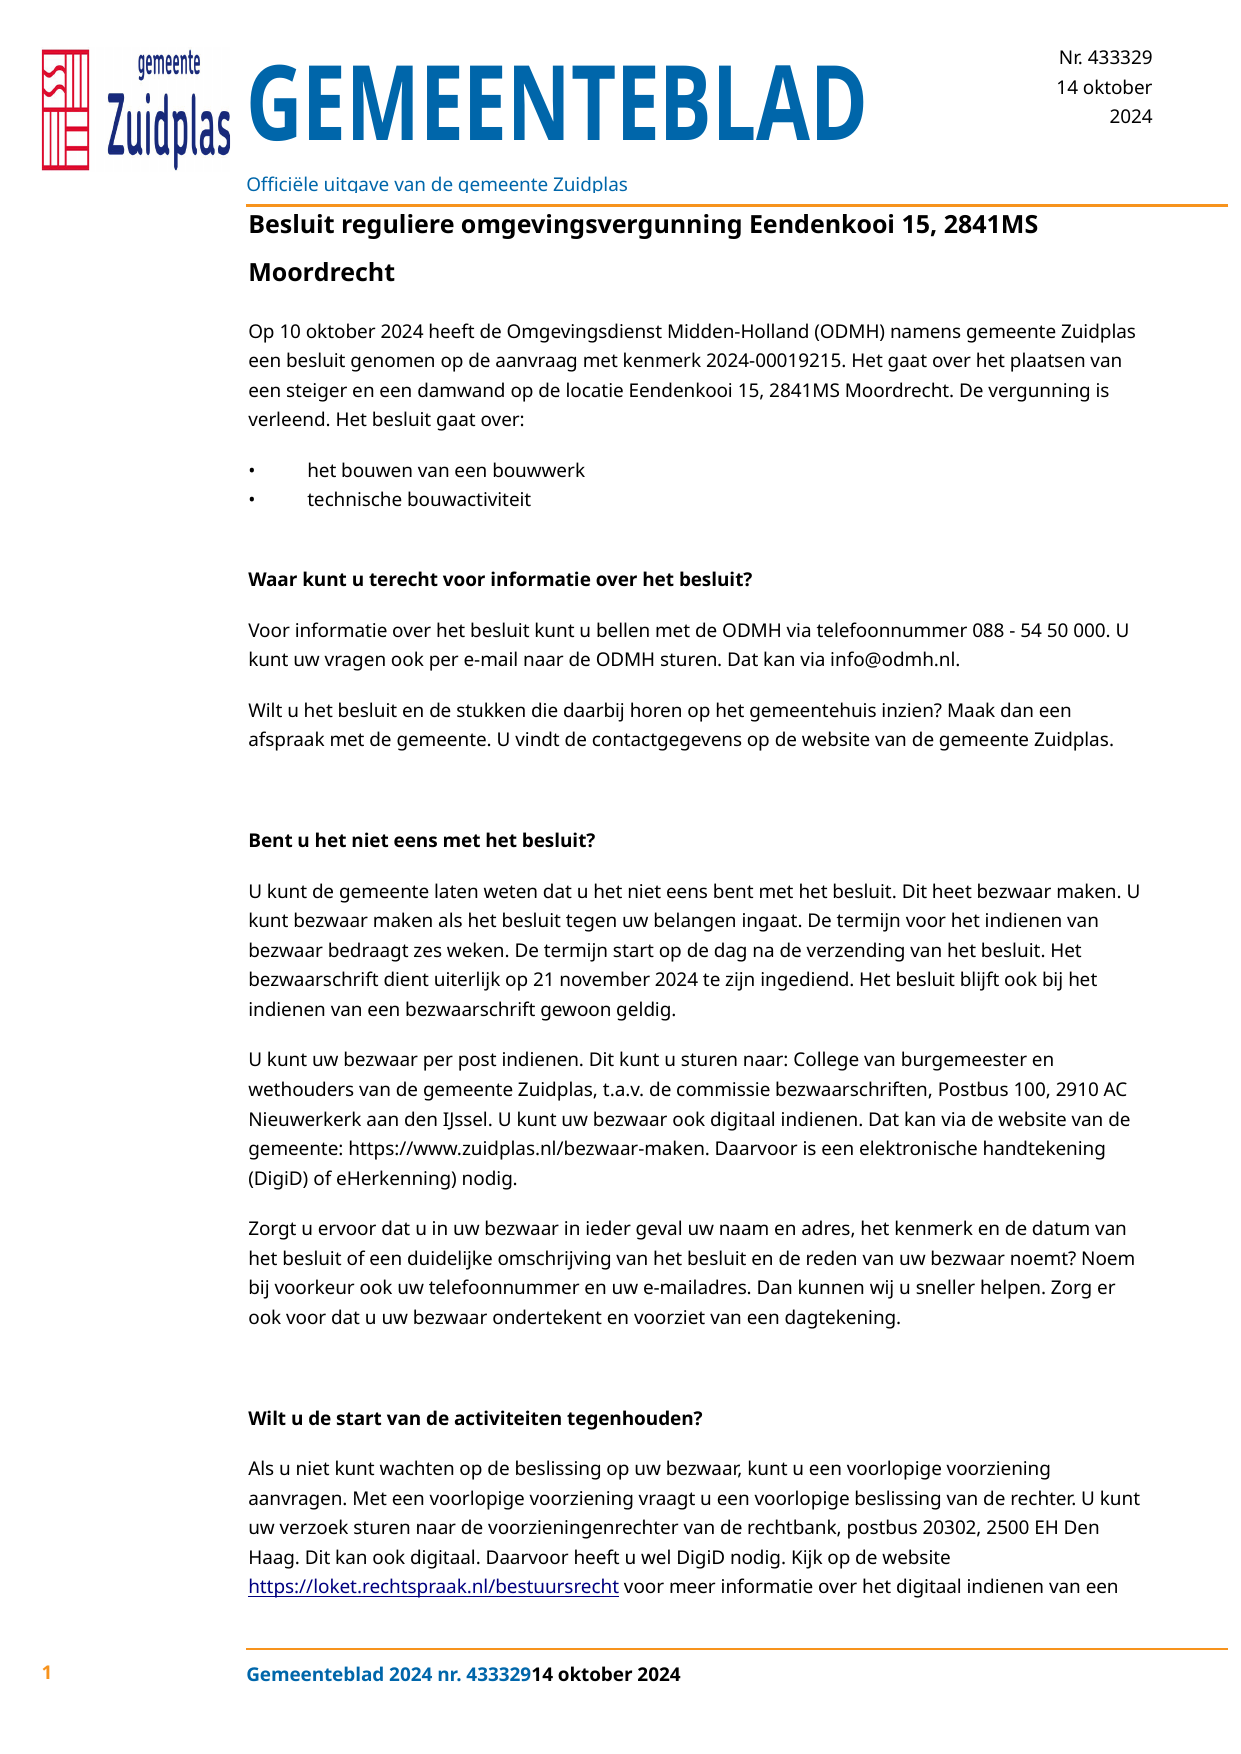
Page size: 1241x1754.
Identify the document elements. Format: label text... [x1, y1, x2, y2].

text Bent u het niet eens met het besluit? [248, 827, 1152, 853]
text Besluit reguliere omgevingsvergunning Eendenkooi 15, 2841MS Moordrecht [248, 207, 1152, 288]
list technische bouwactiviteit [248, 487, 1152, 512]
text Als u niet kunt wachten op de beslissing op uw bezwaar, kunt u een voorlopige voorziening aanvragen. Met een voorlopige voorziening vraagt u een voorlopige beslissing van de rechter. U kunt uw verzoek sturen naar de voorzieningenrechter van de rechtbank, postbus 20302, 2500 EH Den Haag. Dit kan ook digitaal. Daarvoor heeft u wel DigiD nodig. Kijk op de website https://loket.rechtspraak.nl/bestuursrecht voor meer informatie over het digitaal indienen van een [248, 1455, 1152, 1599]
text Wilt u de start van de activiteiten tegenhouden? [248, 1405, 1152, 1431]
text Wilt u het besluit en de stukken die daarbij horen op het gemeentehuis inzien? Maak dan een afspraak met de gemeente. U vindt de contactgegevens op de website van de gemeente Zuidplas. [248, 697, 1152, 752]
text U kunt de gemeente laten weten dat u het niet eens bent met het besluit. Dit heet bezwaar maken. U kunt bezwaar maken als het besluit tegen uw belangen ingaat. De termijn voor het indienen van bezwaar bedraagt zes weken. De termijn start op de dag na de verzending van het besluit. Het bezwaarschrift dient uiterlijk op 21 november 2024 te zijn ingediend. Het besluit blijft ook bij het indienen van een bezwaarschrift gewoon geldig. [248, 878, 1152, 1022]
text Waar kunt u terecht voor informatie over het besluit? [248, 567, 1152, 592]
list het bouwen van een bouwwerk [248, 457, 1152, 483]
picture [41, 47, 231, 172]
text Zorgt u ervoor dat u in uw bezwaar in ieder geval uw naam en adres, het kenmerk en de datum van het besluit of een duidelijke omschrijving van het besluit en de reden van uw bezwaar noemt? Noem bij voorkeur ook uw telefoonnummer en uw e-mailadres. Dan kunnen wij u sneller helpen. Zorg er ook voor dat u uw bezwaar ondertekent en voorziet van een dagtekening. [248, 1215, 1152, 1330]
text U kunt uw bezwaar per post indienen. Dit kunt u sturen naar: College van burgemeester en wethouders van de gemeente Zuidplas, t.a.v. de commissie bezwaarschriften, Postbus 100, 2910 AC Nieuwerkerk aan den IJssel. U kunt uw bezwaar ook digitaal indienen. Dat kan via de website van de gemeente: https://www.zuidplas.nl/bezwaar-maken. Daarvoor is een elektronische handtekening (DigiD) of eHerkenning) nodig. [248, 1047, 1152, 1191]
text Voor informatie over het besluit kunt u bellen met de ODMH via telefoonnummer 088 - 54 50 000. U kunt uw vragen ook per e-mail naar de ODMH sturen. Dat kan via info@odmh.nl. [248, 617, 1152, 672]
text Op 10 oktober 2024 heeft de Omgevingsdienst Midden-Holland (ODMH) namens gemeente Zuidplas een besluit genomen op de aanvraag met kenmerk 2024-00019215. Het gaat over het plaatsen van een steiger en een damwand op de locatie Eendenkooi 15, 2841MS Moordrecht. De vergunning is verleend. Het besluit gaat over: [248, 318, 1152, 432]
